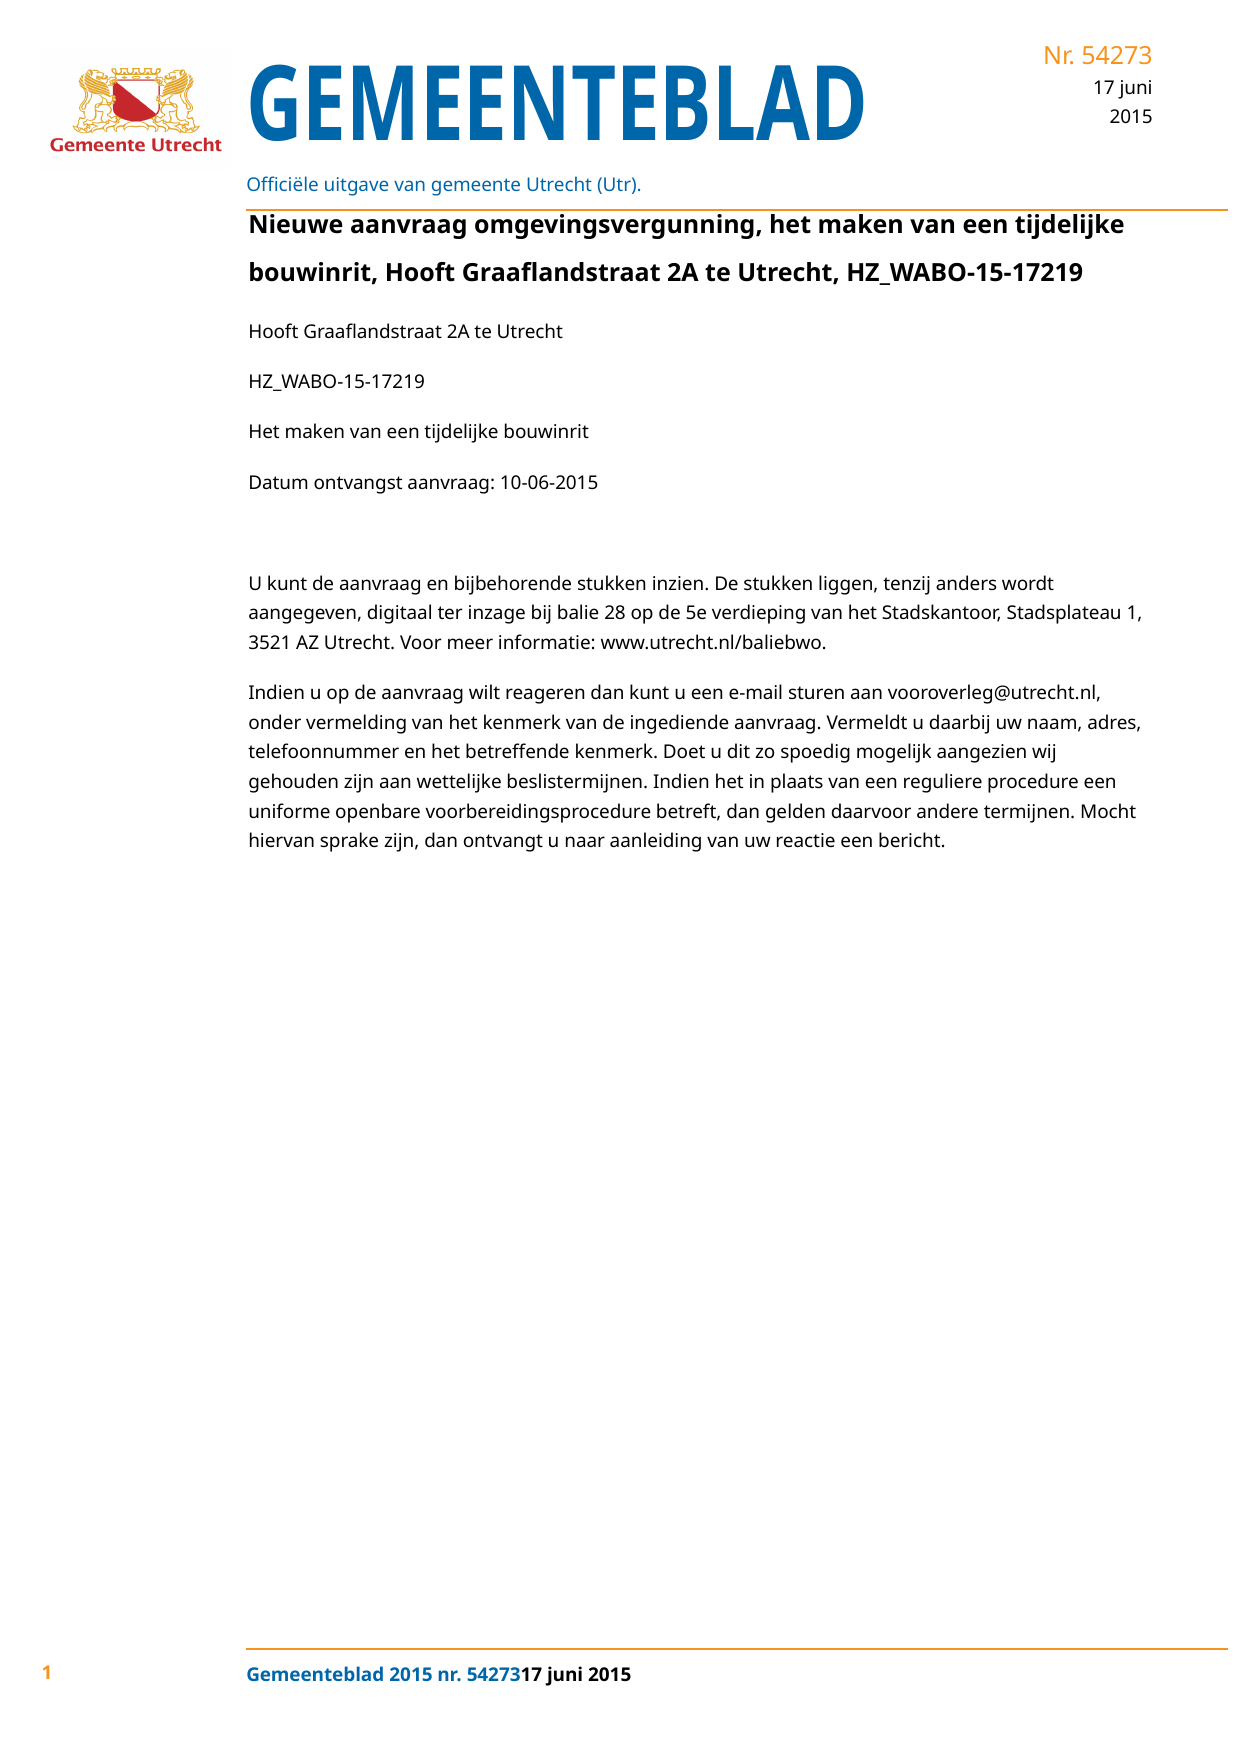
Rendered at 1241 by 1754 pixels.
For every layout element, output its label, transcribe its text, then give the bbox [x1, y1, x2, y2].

text Hooft Graaflandstraat 2A te Utrecht [248, 318, 1152, 344]
text Nieuwe aanvraag omgevingsvergunning, het maken van een tijdelijke bouwinrit, Hooft Graaflandstraat 2A te Utrecht, HZ_WABO-15-17219 [248, 211, 1152, 288]
text Indien u op de aanvraag wilt reageren dan kunt u een e-mail sturen aan vooroverleg@utrecht.nl, onder vermelding van het kenmerk van de ingediende aanvraag. Vermeldt u daarbij uw naam, adres, telefoonnummer en het betreffende kenmerk. Doet u dit zo spoedig mogelijk aangezien wij gehouden zijn aan wettelijke beslistermijnen. Indien het in plaats van een reguliere procedure een uniforme openbare voorbereidingsprocedure betreft, dan gelden daarvoor andere termijnen. Mocht hiervan sprake zijn, dan ontvangt u naar aanleiding van uw reactie een bericht. [248, 679, 1152, 853]
text Het maken van een tijdelijke bouwinrit [248, 419, 1152, 444]
text U kunt de aanvraag en bijbehorende stukken inzien. De stukken liggen, tenzij anders wordt aangegeven, digitaal ter inzage bij balie 28 op de 5e verdieping van het Stadskantoor, Stadsplateau 1, 3521 AZ Utrecht. Voor meer informatie: www.utrecht.nl/baliebwo. [248, 570, 1152, 655]
picture [41, 47, 231, 172]
text HZ_WABO-15-17219 [248, 368, 1152, 394]
text Datum ontvangst aanvraag: 10-06-2015 [248, 469, 1152, 495]
